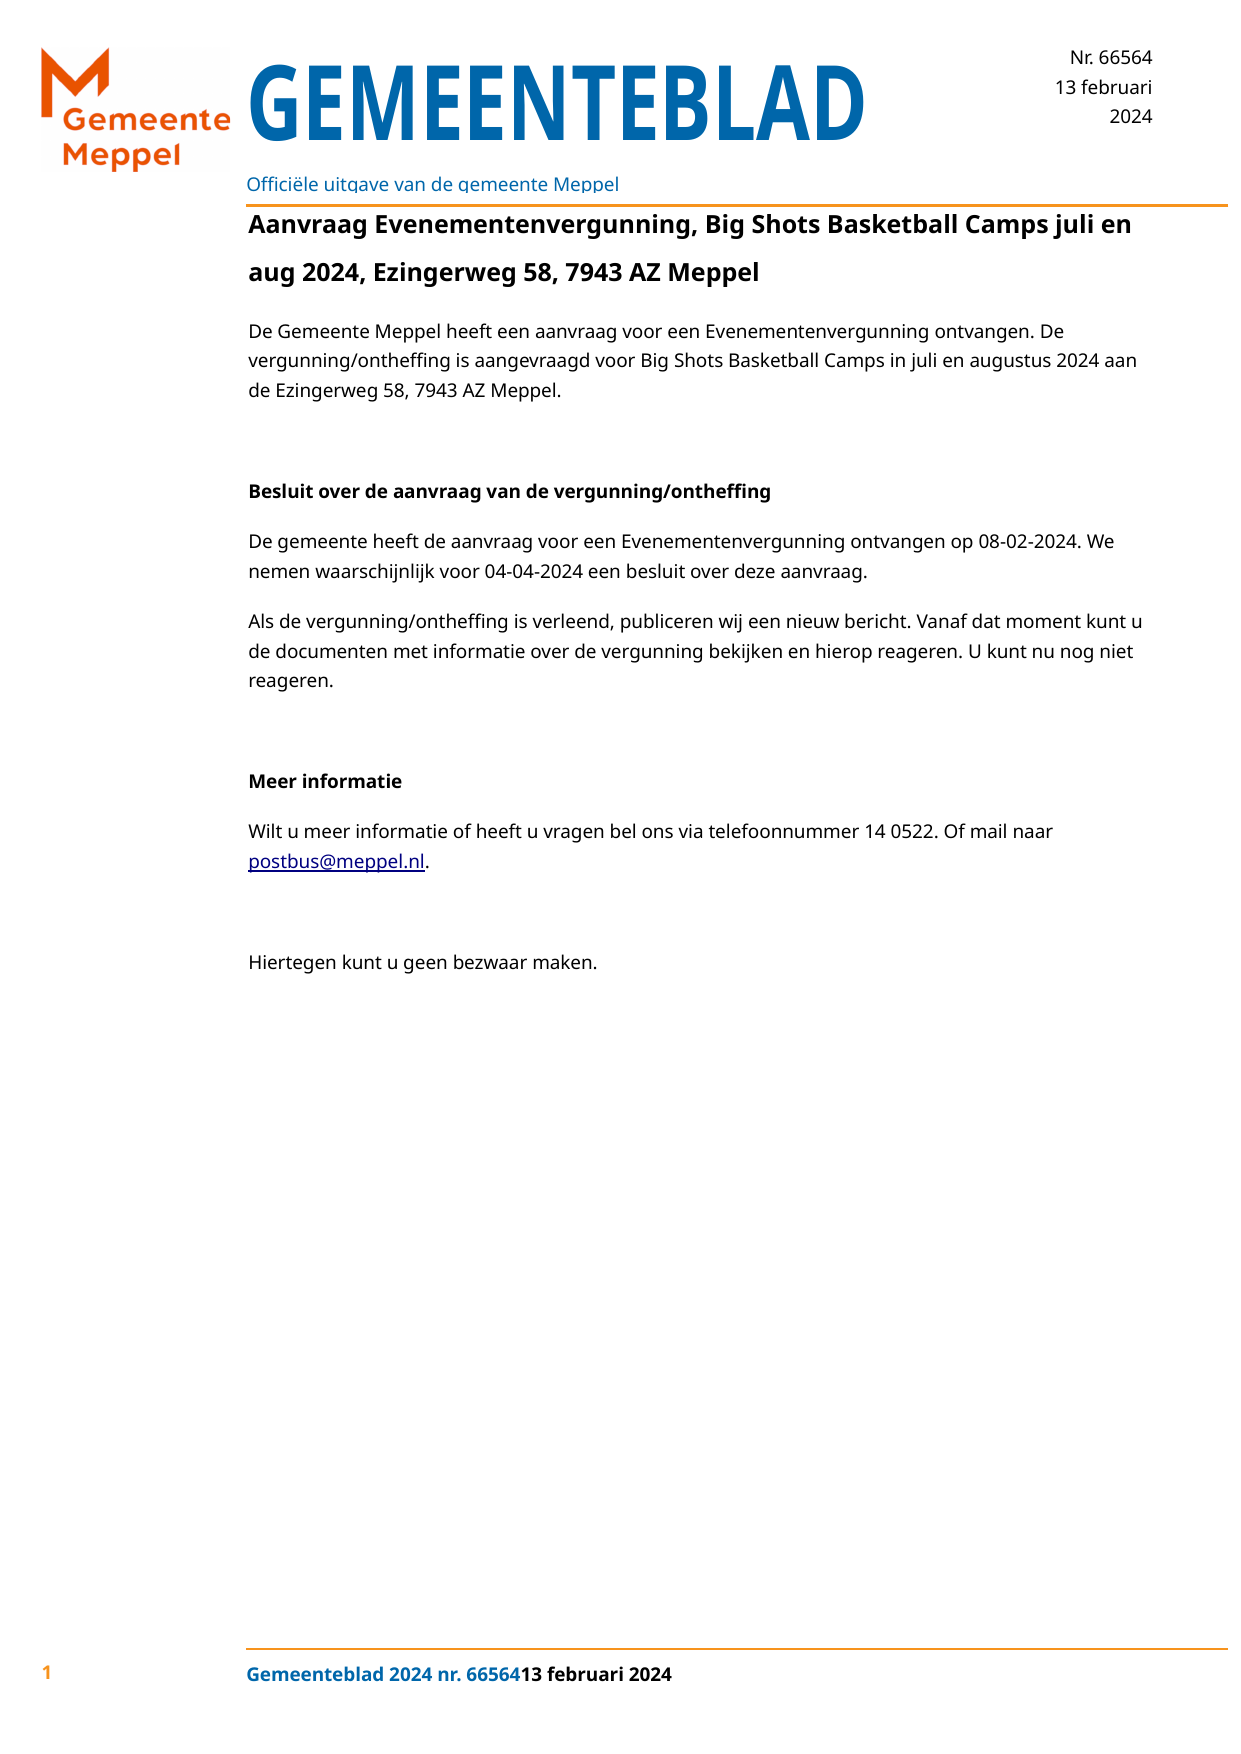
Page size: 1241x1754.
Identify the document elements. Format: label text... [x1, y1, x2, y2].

text De Gemeente Meppel heeft een aanvraag voor een Evenementenvergunning ontvangen. De vergunning/ontheffing is aangevraagd voor Big Shots Basketball Camps in juli en augustus 2024 aan de Ezingerweg 58, 7943 AZ Meppel. [248, 318, 1152, 403]
text De gemeente heeft de aanvraag voor een Evenementenvergunning ontvangen op 08-02-2024. We nemen waarschijnlijk voor 04-04-2024 een besluit over deze aanvraag. [248, 528, 1152, 584]
text Besluit over de aanvraag van de vergunning/ontheffing [248, 478, 1152, 504]
text Aanvraag Evenementenvergunning, Big Shots Basketball Camps juli en aug 2024, Ezingerweg 58, 7943 AZ Meppel [248, 207, 1152, 288]
text Meer informatie [248, 768, 1152, 794]
text Als de vergunning/ontheffing is verleend, publiceren wij een nieuw bericht. Vanaf dat moment kunt u de documenten met informatie over de vergunning bekijken en hierop reageren. U kunt nu nog niet reageren. [248, 608, 1152, 693]
picture [41, 47, 231, 172]
text Wilt u meer informatie of heeft u vragen bel ons via telefoonnummer 14 0522. Of mail naar postbus@meppel.nl. [248, 819, 1152, 874]
text Hiertegen kunt u geen bezwaar maken. [248, 949, 1152, 975]
